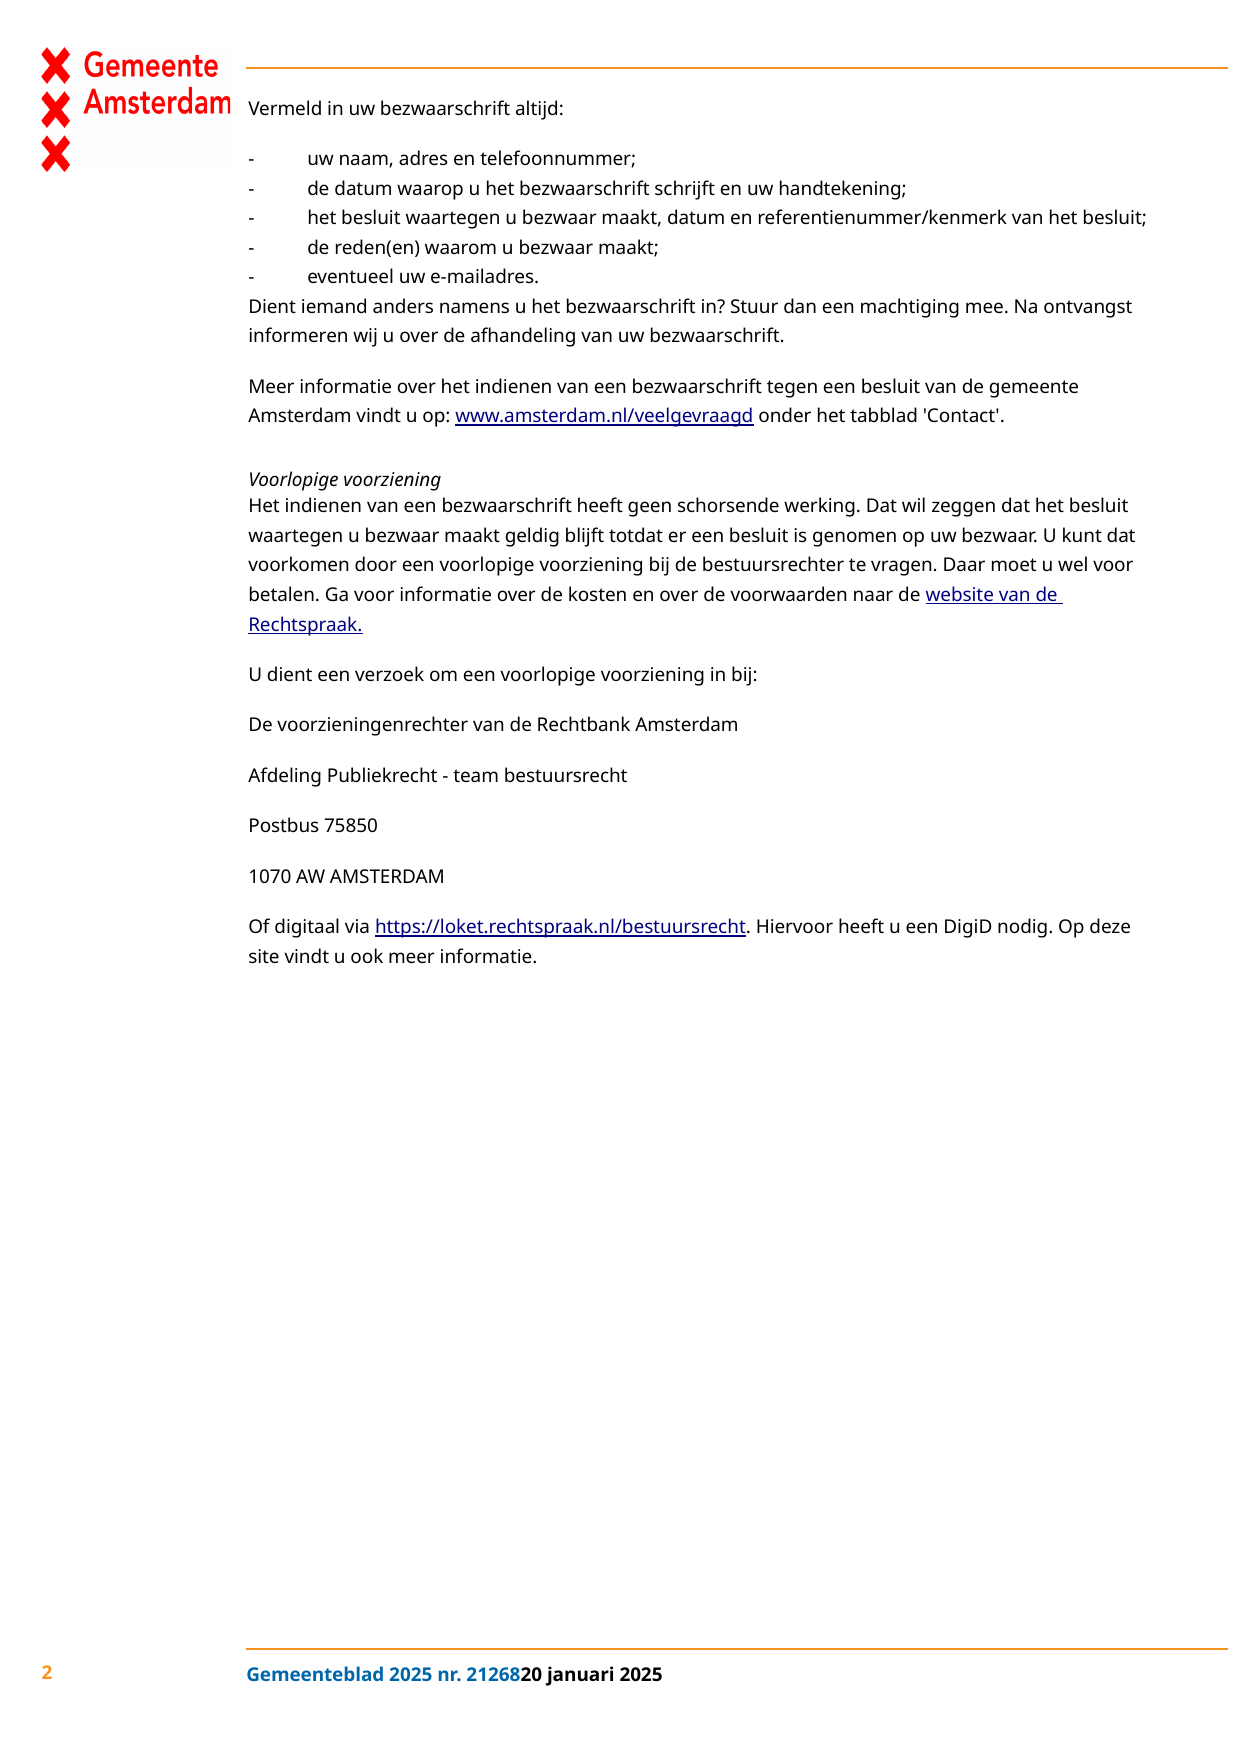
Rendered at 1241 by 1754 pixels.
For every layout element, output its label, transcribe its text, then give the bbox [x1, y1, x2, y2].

list eventueel uw e-mailadres. [248, 263, 1152, 289]
list het besluit waartegen u bezwaar maakt, datum en referentienummer/kenmerk van het besluit; [248, 204, 1152, 230]
text 1070 AW AMSTERDAM [248, 863, 1152, 888]
text Vermeld in uw bezwaarschrift altijd: [248, 95, 1152, 121]
text Postbus 75850 [248, 812, 1152, 838]
text Meer informatie over het indienen van een bezwaarschrift tegen een besluit van de gemeente Amsterdam vindt u op: www.amsterdam.nl/veelgevraagd onder het tabblad 'Contact'. [248, 373, 1152, 428]
text De voorzieningenrechter van de Rechtbank Amsterdam [248, 712, 1152, 737]
text Afdeling Publiekrecht - team bestuursrecht [248, 762, 1152, 788]
text Voorlopige voorziening [248, 467, 1152, 492]
text U dient een verzoek om een voorlopige voorziening in bij: [248, 661, 1152, 687]
list de datum waarop u het bezwaarschrift schrijft en uw handtekening; [248, 175, 1152, 201]
text Dient iemand anders namens u het bezwaarschrift in? Stuur dan een machtiging mee. Na ontvangst informeren wij u over de afhandeling van uw bezwaarschrift. [248, 293, 1152, 348]
picture [41, 47, 231, 172]
text Het indienen van een bezwaarschrift heeft geen schorsende werking. Dat wil zeggen dat het besluit waartegen u bezwaar maakt geldig blijft totdat er een besluit is genomen op uw bezwaar. U kunt dat voorkomen door een voorlopige voorziening bij de bestuursrechter te vragen. Daar moet u wel voor betalen. Ga voor informatie over de kosten en over de voorwaarden naar de website van de Rechtspraak. [248, 492, 1152, 636]
text Of digitaal via https://loket.rechtspraak.nl/bestuursrecht. Hiervoor heeft u een DigiD nodig. Op deze site vindt u ook meer informatie. [248, 913, 1152, 968]
list de reden(en) waarom u bezwaar maakt; [248, 234, 1152, 260]
list uw naam, adres en telefoonnummer; [248, 145, 1152, 171]
